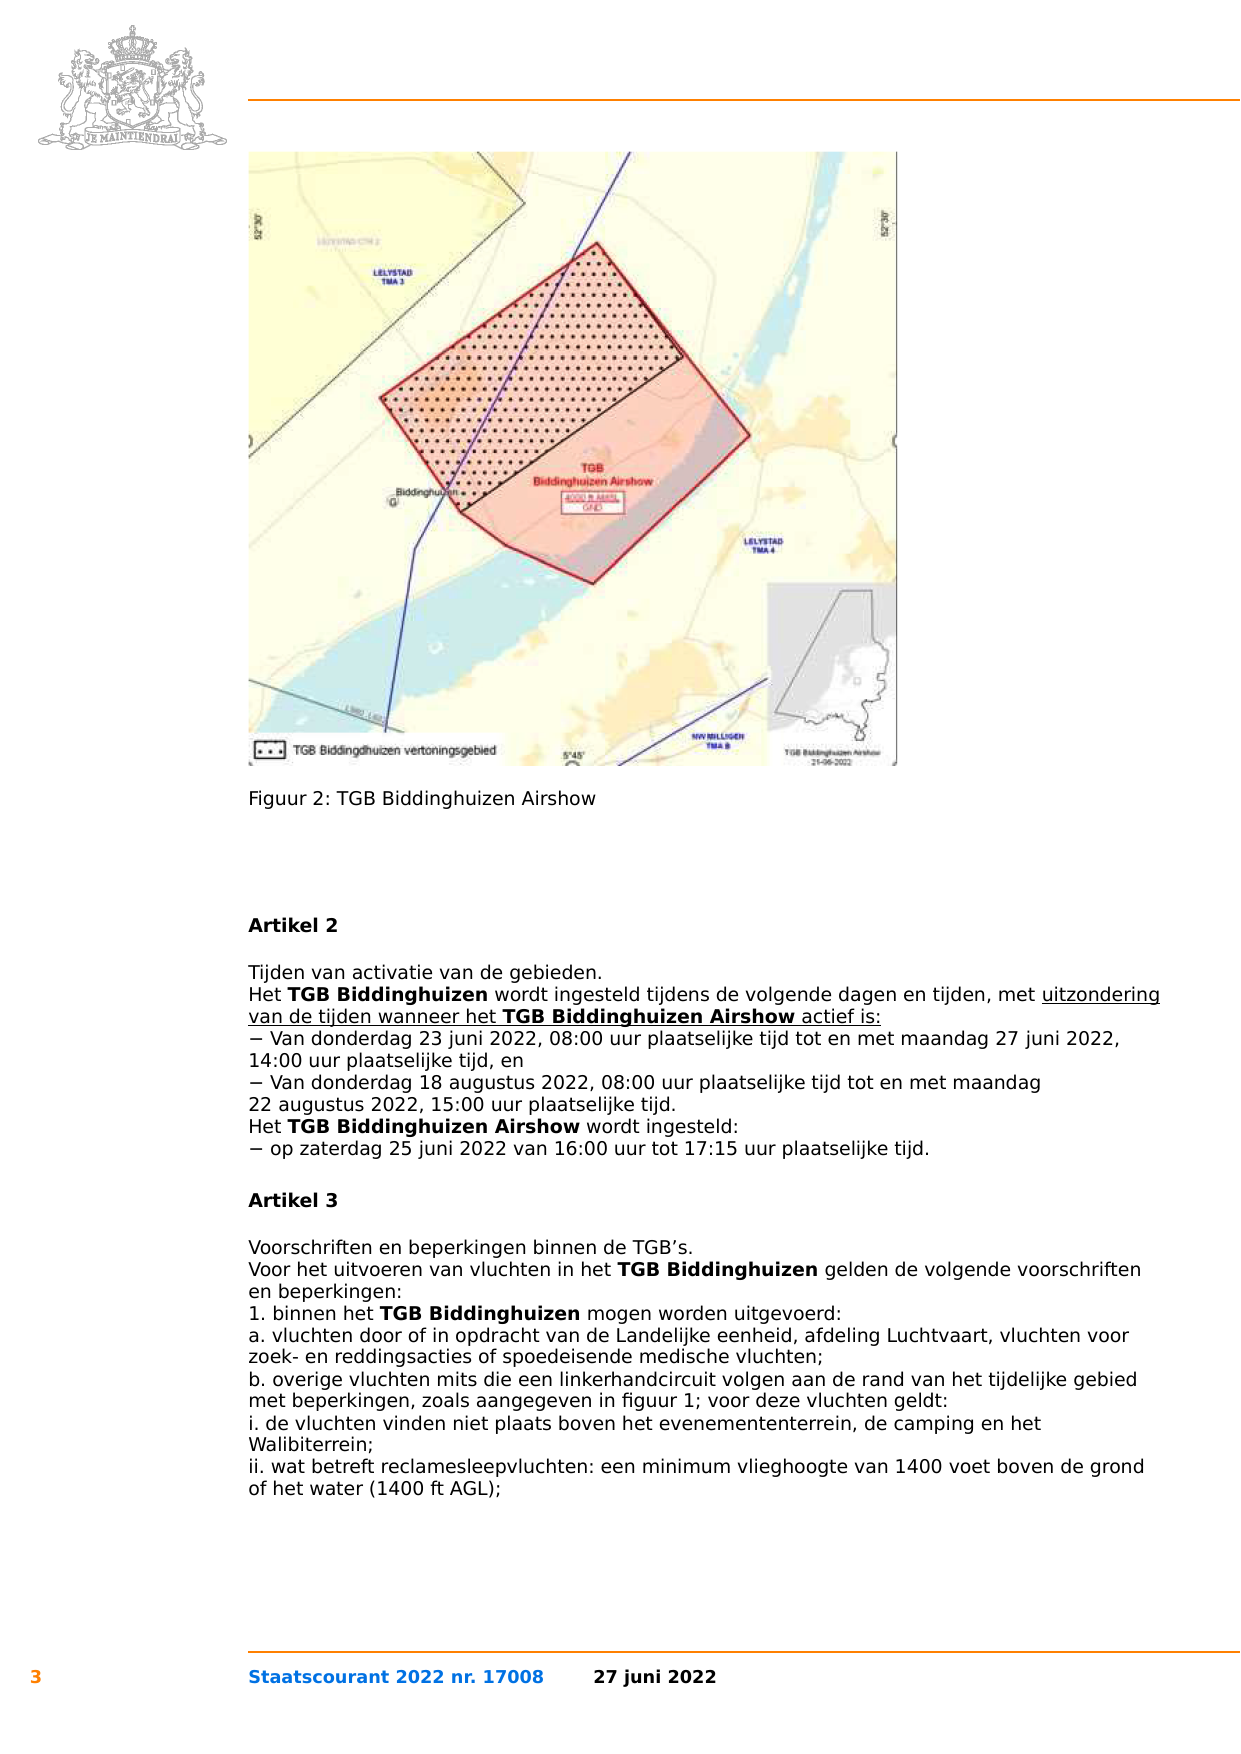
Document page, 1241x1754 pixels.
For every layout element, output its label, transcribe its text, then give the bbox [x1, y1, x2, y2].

text − op zaterdag 25 juni 2022 van 16:00 uur tot 17:15 uur plaatselijke tijd. [248, 1138, 1163, 1159]
text Figuur 2: TGB Biddinghuizen Airshow [248, 788, 898, 810]
text − Van donderdag 23 juni 2022, 08:00 uur plaatselijke tijd tot en met maandag 27 juni 2022, 14:00 uur plaatselijke tijd, en [248, 1028, 1163, 1072]
text Het TGB Biddinghuizen wordt ingesteld tijdens de volgende dagen en tijden, met uitzondering van de tijden wanneer het TGB Biddinghuizen Airshow actief is: [248, 984, 1163, 1028]
text a. vluchten door of in opdracht van de Landelijke eenheid, afdeling Luchtvaart, vluchten voor zoek- en reddingsacties of spoedeisende medische vluchten; [248, 1324, 1163, 1368]
text Tijden van activatie van de gebieden. [248, 962, 1163, 984]
picture [248, 151, 898, 766]
subtitle Artikel 2 [248, 915, 1163, 937]
text − Van donderdag 18 augustus 2022, 08:00 uur plaatselijke tijd tot en met maandag 22 augustus 2022, 15:00 uur plaatselijke tijd. [248, 1072, 1163, 1116]
subtitle Artikel 3 [248, 1189, 1163, 1212]
text Voorschriften en beperkingen binnen de TGB’s. [248, 1237, 1163, 1258]
text ii. wat betreft reclamesleepvluchten: een minimum vlieghoogte van 1400 voet boven de grond of het water (1400 ft AGL); [248, 1456, 1163, 1500]
text Het TGB Biddinghuizen Airshow wordt ingesteld: [248, 1116, 1163, 1138]
text i. de vluchten vinden niet plaats boven het evenemententerrein, de camping en het Walibiterrein; [248, 1412, 1163, 1456]
picture [38, 25, 227, 150]
text Voor het uitvoeren van vluchten in het TGB Biddinghuizen gelden de volgende voorschriften en beperkingen: [248, 1258, 1163, 1302]
text 1. binnen het TGB Biddinghuizen mogen worden uitgevoerd: [248, 1302, 1163, 1324]
text b. overige vluchten mits die een linkerhandcircuit volgen aan de rand van het tijdelijke gebied met beperkingen, zoals aangegeven in figuur 1; voor deze vluchten geldt: [248, 1368, 1163, 1412]
